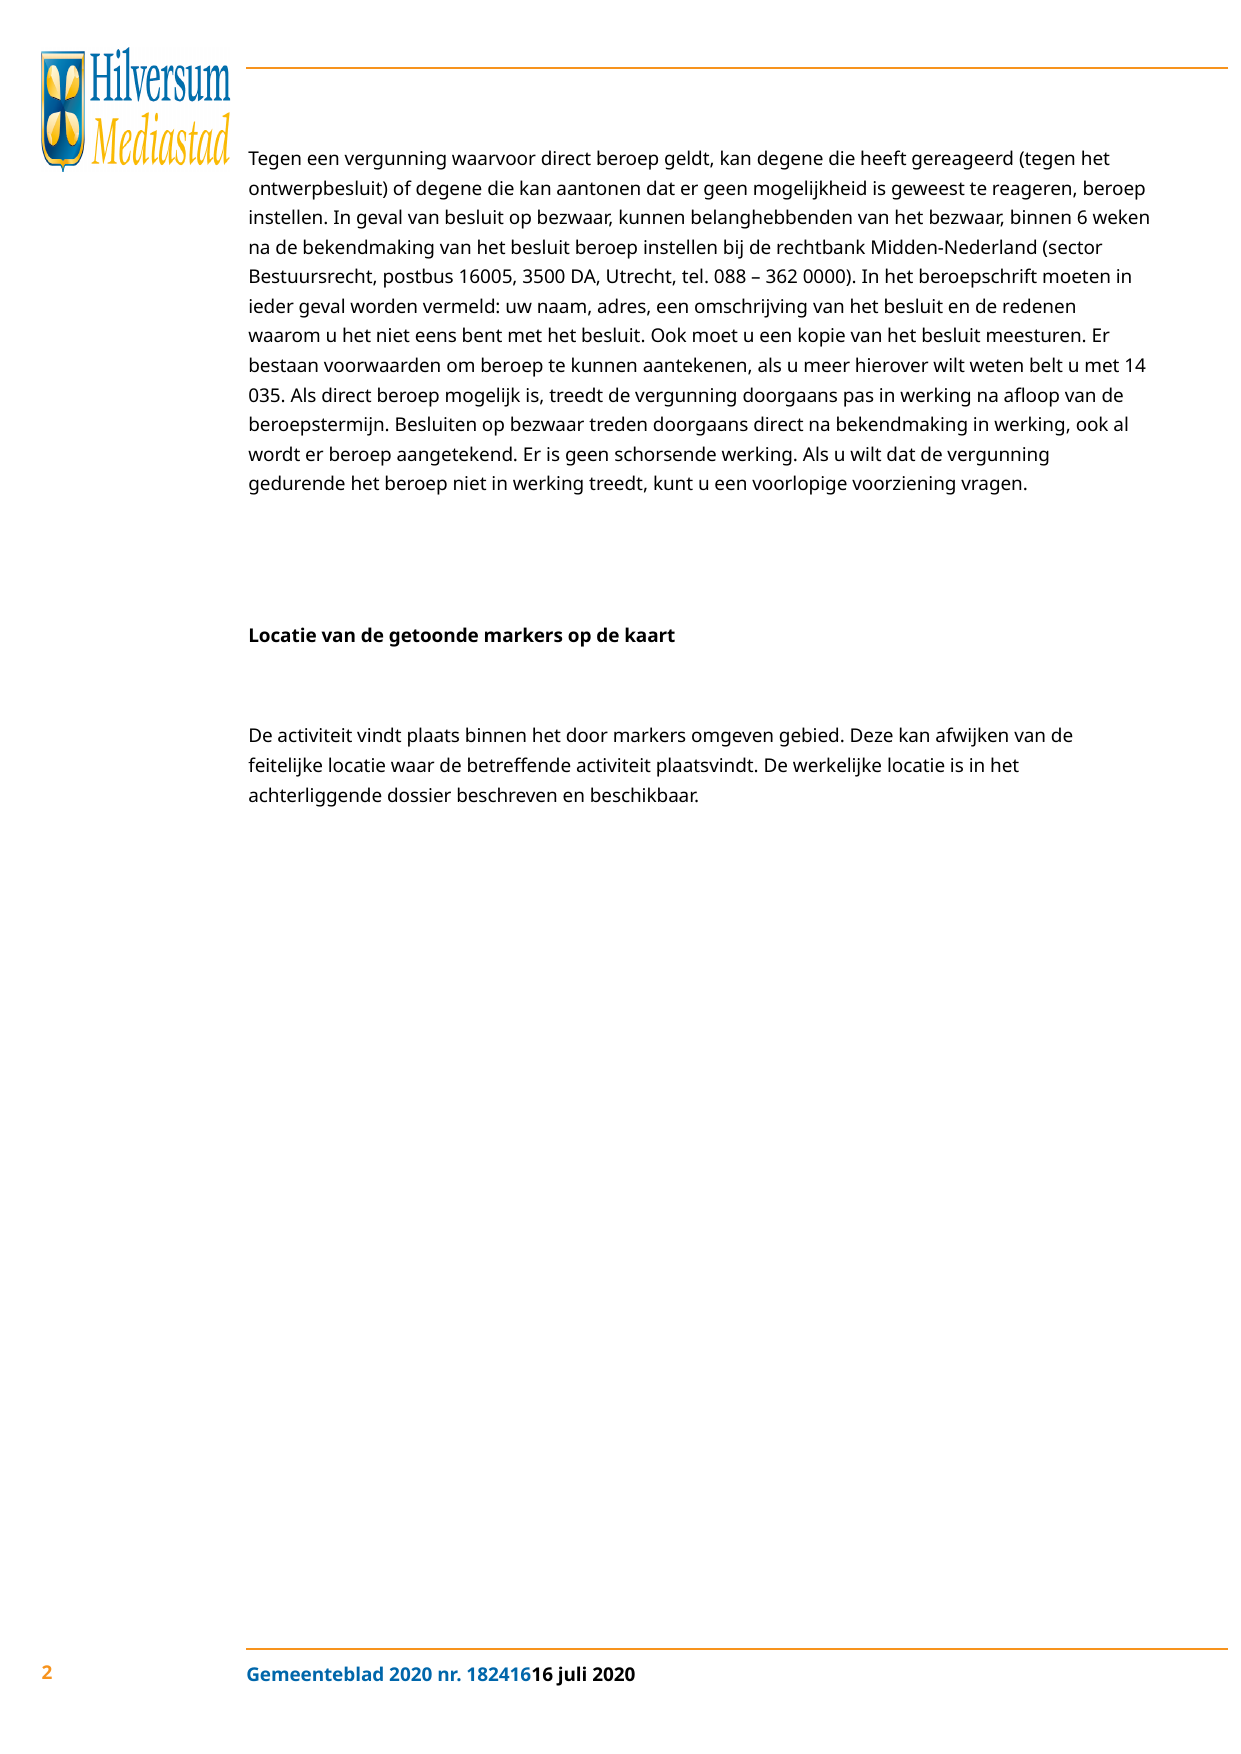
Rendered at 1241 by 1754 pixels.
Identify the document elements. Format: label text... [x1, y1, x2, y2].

picture [41, 47, 231, 172]
text De activiteit vindt plaats binnen het door markers omgeven gebied. Deze kan afwijken van de feitelijke locatie waar de betreffende activiteit plaatsvindt. De werkelijke locatie is in het achterliggende dossier beschreven en beschikbaar. [248, 723, 1152, 808]
text Tegen een vergunning waarvoor direct beroep geldt, kan degene die heeft gereageerd (tegen het ontwerpbesluit) of degene die kan aantonen dat er geen mogelijkheid is geweest te reageren, beroep instellen. In geval van besluit op bezwaar, kunnen belanghebbenden van het bezwaar, binnen 6 weken na de bekendmaking van het besluit beroep instellen bij de rechtbank Midden-Nederland (sector Bestuursrecht, postbus 16005, 3500 DA, Utrecht, tel. 088 – 362 0000). In het beroepschrift moeten in ieder geval worden vermeld: uw naam, adres, een omschrijving van het besluit en de redenen waarom u het niet eens bent met het besluit. Ook moet u een kopie van het besluit meesturen. Er bestaan voorwaarden om beroep te kunnen aantekenen, als u meer hierover wilt weten belt u met 14 035. Als direct beroep mogelijk is, treedt de vergunning doorgaans pas in werking na afloop van de beroepstermijn. Besluiten op bezwaar treden doorgaans direct na bekendmaking in werking, ook al wordt er beroep aangetekend. Er is geen schorsende werking. Als u wilt dat de vergunning gedurende het beroep niet in werking treedt, kunt u een voorlopige voorziening vragen. [248, 145, 1152, 496]
text Locatie van de getoonde markers op de kaart [248, 622, 1152, 648]
